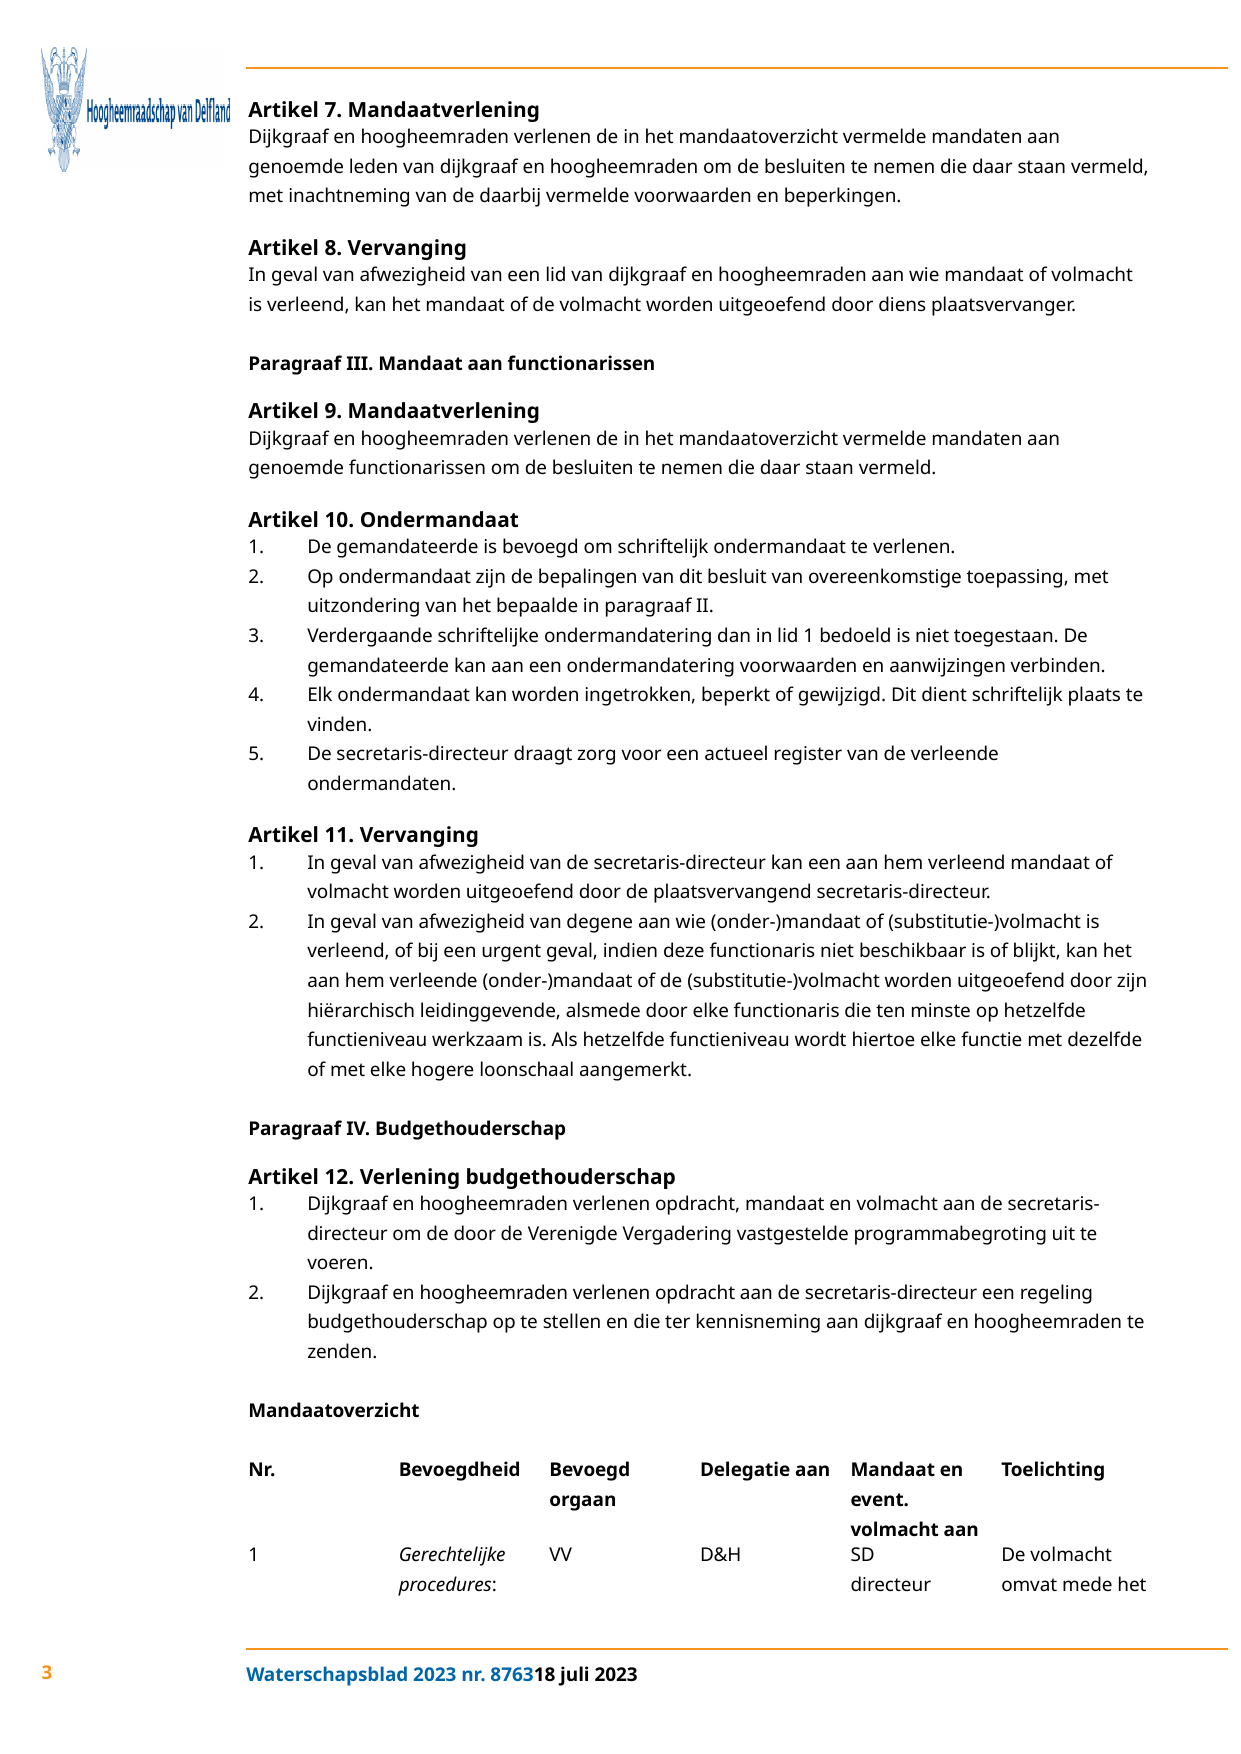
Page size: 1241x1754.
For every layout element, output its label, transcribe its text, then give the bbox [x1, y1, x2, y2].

table_header Toelichting [1001, 1457, 1152, 1541]
text In geval van afwezigheid van een lid van dijkgraaf en hoogheemraden aan wie mandaat of volmacht is verleend, kan het mandaat of de volmacht worden uitgeoefend door diens plaatsvervanger. [248, 261, 1152, 317]
list De gemandateerde is bevoegd om schriftelijk ondermandaat te verlenen. [248, 533, 1152, 559]
text Artikel 8. Vervanging [248, 233, 1152, 261]
list In geval van afwezigheid van degene aan wie (onder-)mandaat of (substitutie-)volmacht is verleend, of bij een urgent geval, indien deze functionaris niet beschikbaar is of blijkt, kan het aan hem verleende (onder-)mandaat of de (substitutie-)volmacht worden uitgeoefend door zijn hiërarchisch leidinggevende, alsmede door elke functionaris die ten minste op hetzelfde functieniveau werkzaam is. Als hetzelfde functieniveau wordt hiertoe elke functie met dezelfde of met elke hogere loonschaal aangemerkt. [248, 908, 1152, 1082]
list Dijkgraaf en hoogheemraden verlenen opdracht, mandaat en volmacht aan de secretaris-directeur om de door de Verenigde Vergadering vastgestelde programmabegroting uit te voeren. [248, 1190, 1152, 1275]
table_header Bevoegdheid [399, 1457, 549, 1541]
table_cell 1 [248, 1541, 398, 1597]
text Artikel 9. Mandaatverlening [248, 397, 1152, 425]
list Dijkgraaf en hoogheemraden verlenen opdracht aan de secretaris-directeur een regeling budgethouderschap op te stellen en die ter kennisneming aan dijkgraaf en hoogheemraden te zenden. [248, 1279, 1152, 1364]
table_header Delegatie aan [700, 1457, 850, 1541]
text Dijkgraaf en hoogheemraden verlenen de in het mandaatoverzicht vermelde mandaten aan genoemde leden van dijkgraaf en hoogheemraden om de besluiten te nemen die daar staan vermeld, met inachtneming van de daarbij vermelde voorwaarden en beperkingen. [248, 123, 1152, 208]
text Dijkgraaf en hoogheemraden verlenen de in het mandaatoverzicht vermelde mandaten aan genoemde functionarissen om de besluiten te nemen die daar staan vermeld. [248, 425, 1152, 480]
text Artikel 10. Ondermandaat [248, 505, 1152, 533]
text Artikel 11. Vervanging [248, 821, 1152, 849]
list In geval van afwezigheid van de secretaris-directeur kan een aan hem verleend mandaat of volmacht worden uitgeoefend door de plaatsvervangend secretaris-directeur. [248, 849, 1152, 904]
picture [41, 47, 231, 172]
text Artikel 12. Verlening budgethouderschap [248, 1162, 1152, 1190]
table_header Mandaat en event. volmacht aan [850, 1457, 1001, 1541]
table_cell Gerechtelijke procedures: [399, 1541, 549, 1597]
table_header Bevoegd orgaan [549, 1457, 700, 1541]
list De secretaris-directeur draagt zorg voor een actueel register van de verleende ondermandaten. [248, 741, 1152, 796]
list Verdergaande schriftelijke ondermandatering dan in lid 1 bedoeld is niet toegestaan. De gemandateerde kan aan een ondermandatering voorwaarden en aanwijzingen verbinden. [248, 622, 1152, 677]
text Paragraaf IV. Budgethouderschap [248, 1115, 1152, 1141]
text Mandaatoverzicht [248, 1397, 1152, 1423]
table_cell De volmacht omvat mede het [1001, 1541, 1152, 1597]
text Artikel 7. Mandaatverlening [248, 95, 1152, 123]
list Elk ondermandaat kan worden ingetrokken, beperkt of gewijzigd. Dit dient schriftelijk plaats te vinden. [248, 681, 1152, 737]
list Op ondermandaat zijn de bepalingen van dit besluit van overeenkomstige toepassing, met uitzondering van het bepaalde in paragraaf II. [248, 563, 1152, 618]
table_cell VV [549, 1541, 700, 1597]
table_cell SD directeur [850, 1541, 1001, 1597]
table_header Nr. [248, 1457, 398, 1541]
text Paragraaf III. Mandaat aan functionarissen [248, 350, 1152, 376]
table_cell D&H [700, 1541, 850, 1597]
